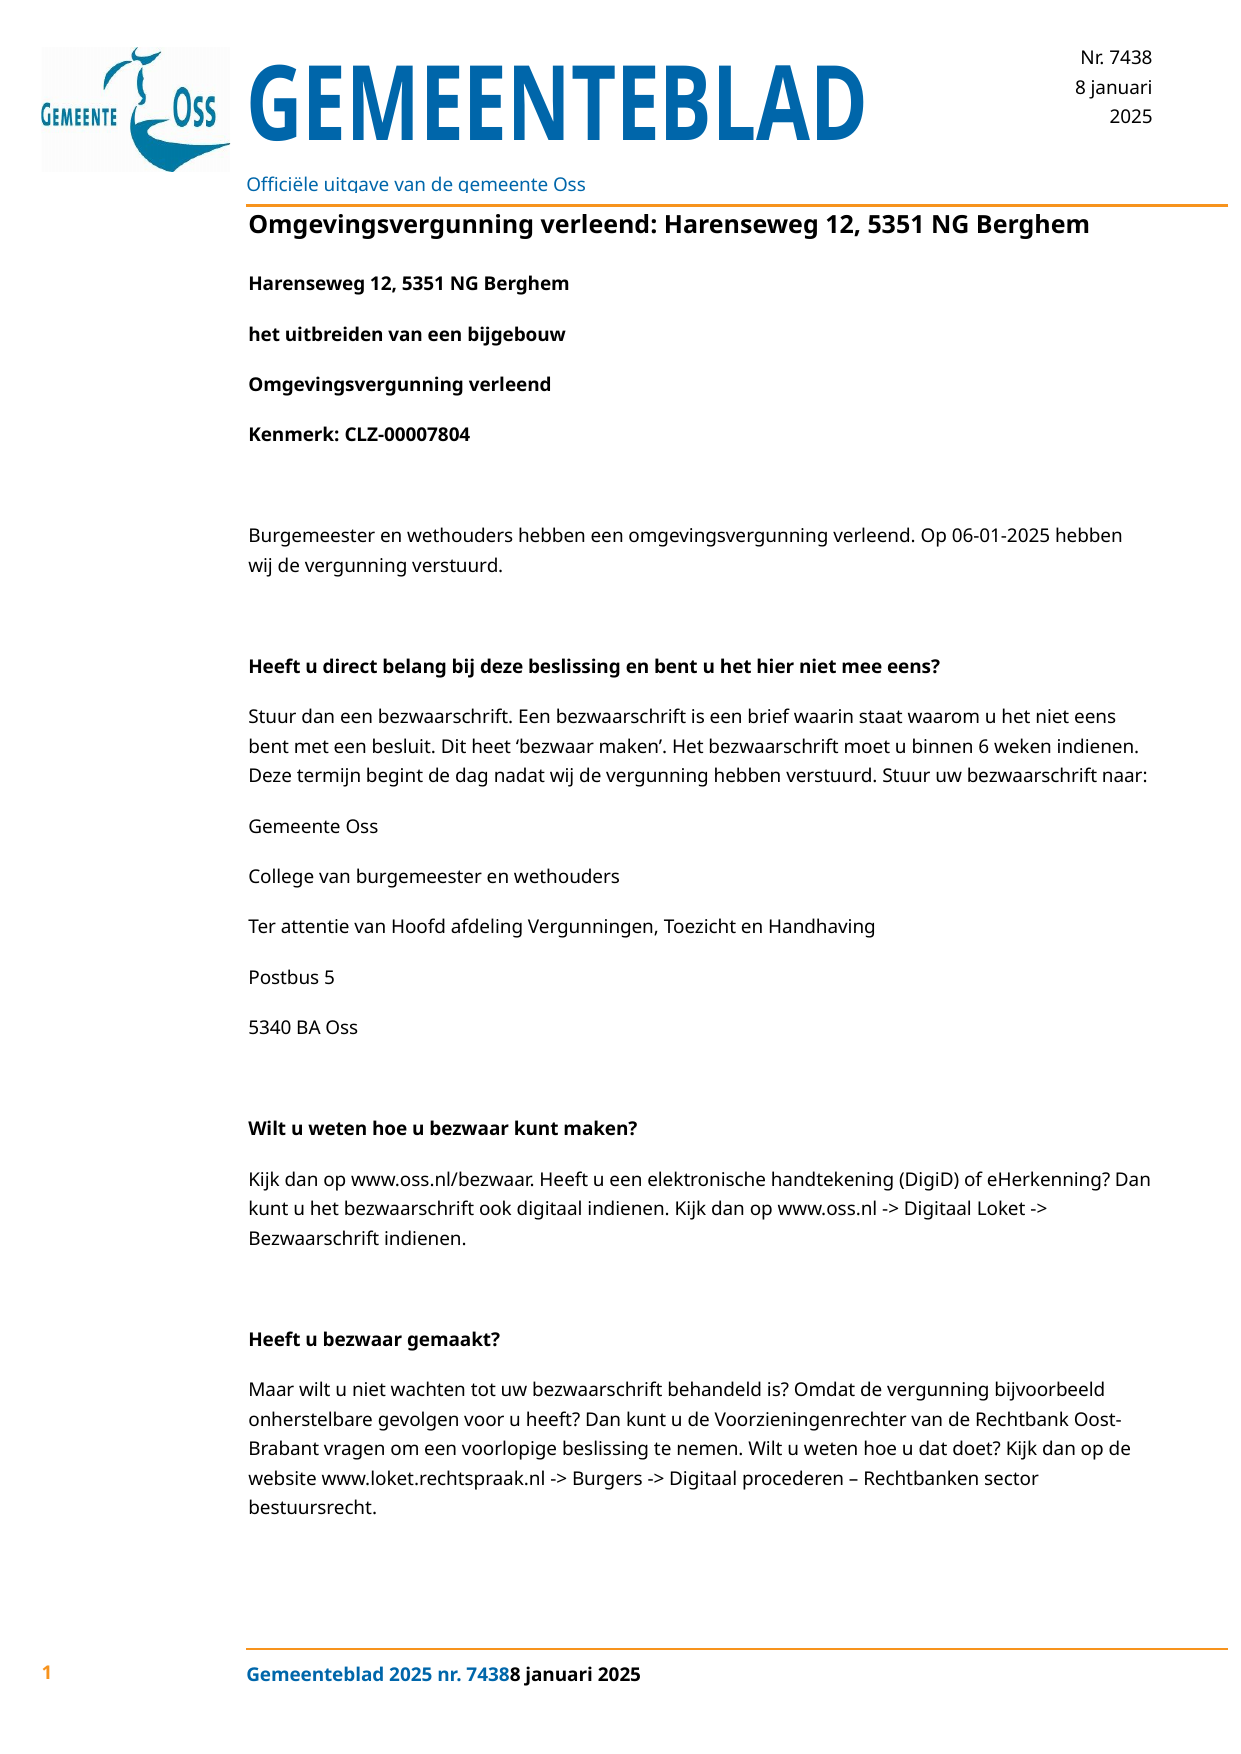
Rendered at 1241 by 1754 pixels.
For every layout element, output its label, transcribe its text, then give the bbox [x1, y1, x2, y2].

text Omgevingsvergunning verleend: Harenseweg 12, 5351 NG Berghem [248, 207, 1152, 241]
text Burgemeester en wethouders hebben een omgevingsvergunning verleend. Op 06-01-2025 hebben wij de vergunning verstuurd. [248, 522, 1152, 578]
text Kijk dan op www.oss.nl/bezwaar. Heeft u een elektronische handtekening (DigiD) of eHerkenning? Dan kunt u het bezwaarschrift ook digitaal indienen. Kijk dan op www.oss.nl -> Digitaal Loket -> Bezwaarschrift indienen. [248, 1166, 1152, 1251]
text Wilt u weten hoe u bezwaar kunt maken? [248, 1115, 1152, 1141]
text Kenmerk: CLZ-00007804 [248, 422, 1152, 447]
picture [41, 47, 231, 172]
text Ter attentie van Hoofd afdeling Vergunningen, Toezicht en Handhaving [248, 914, 1152, 939]
text het uitbreiden van een bijgebouw [248, 321, 1152, 346]
text Heeft u direct belang bij deze beslissing en bent u het hier niet mee eens? [248, 653, 1152, 678]
text Harenseweg 12, 5351 NG Berghem [248, 270, 1152, 296]
text Stuur dan een bezwaarschrift. Een bezwaarschrift is een brief waarin staat waarom u het niet eens bent met een besluit. Dit heet ‘bezwaar maken’. Het bezwaarschrift moet u binnen 6 weken indienen. Deze termijn begint de dag nadat wij de vergunning hebben verstuurd. Stuur uw bezwaarschrift naar: [248, 703, 1152, 788]
text Postbus 5 [248, 964, 1152, 990]
text Maar wilt u niet wachten tot uw bezwaarschrift behandeld is? Omdat de vergunning bijvoorbeeld onherstelbare gevolgen voor u heeft? Dan kunt u de Voorzieningenrechter van de Rechtbank Oost-Brabant vragen om een voorlopige beslissing te nemen. Wilt u weten hoe u dat doet? Kijk dan op de website www.loket.rechtspraak.nl -> Burgers -> Digitaal procederen – Rechtbanken sector bestuursrecht. [248, 1376, 1152, 1520]
text Heeft u bezwaar gemaakt? [248, 1326, 1152, 1351]
text Omgevingsvergunning verleend [248, 371, 1152, 397]
text 5340 BA Oss [248, 1014, 1152, 1040]
text Gemeente Oss [248, 813, 1152, 838]
text College van burgemeester en wethouders [248, 863, 1152, 889]
